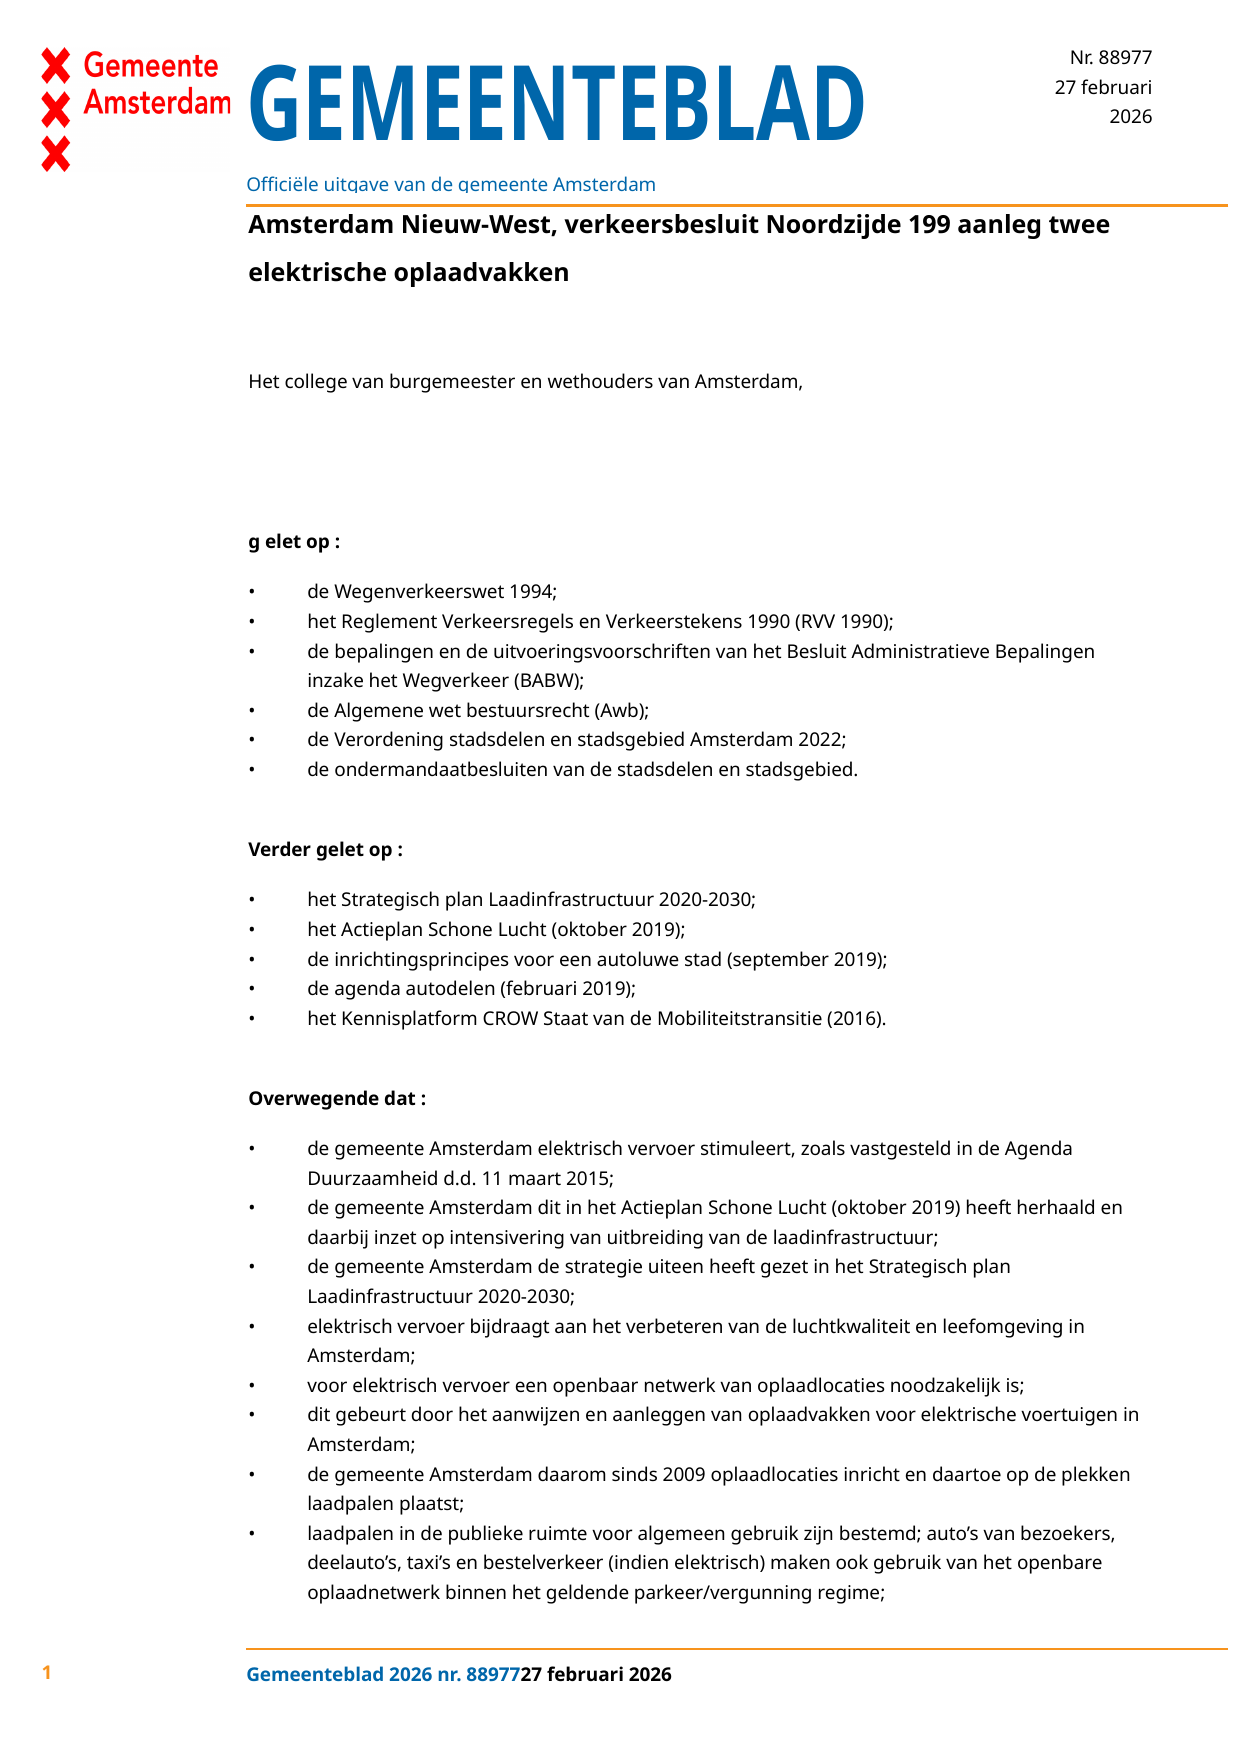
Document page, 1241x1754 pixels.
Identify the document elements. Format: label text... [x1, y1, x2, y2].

list dit gebeurt door het aanwijzen en aanleggen van oplaadvakken voor elektrische voertuigen in Amsterdam; [248, 1402, 1152, 1457]
list laadpalen in de publieke ruimte voor algemeen gebruik zijn bestemd; auto’s van bezoekers, deelauto’s, taxi’s en bestelverkeer (indien elektrisch) maken ook gebruik van het openbare oplaadnetwerk binnen het geldende parkeer/vergunning regime; [248, 1520, 1152, 1605]
list de gemeente Amsterdam dit in het Actieplan Schone Lucht (oktober 2019) heeft herhaald en daarbij inzet op intensivering van uitbreiding van de laadinfrastructuur; [248, 1194, 1152, 1250]
list de Wegenverkeerswet 1994; [248, 579, 1152, 604]
text Overwegende dat : [248, 1085, 1152, 1111]
list het Actieplan Schone Lucht (oktober 2019); [248, 916, 1152, 942]
list de Algemene wet bestuursrecht (Awb); [248, 697, 1152, 723]
text Amsterdam Nieuw-West, verkeersbesluit Noordzijde 199 aanleg twee elektrische oplaadvakken [248, 207, 1152, 288]
list de bepalingen en de uitvoeringsvoorschriften van het Besluit Administratieve Bepalingen inzake het Wegverkeer (BABW); [248, 638, 1152, 693]
list de gemeente Amsterdam elektrisch vervoer stimuleert, zoals vastgesteld in de Agenda Duurzaamheid d.d. 11 maart 2015; [248, 1135, 1152, 1191]
list het Strategisch plan Laadinfrastructuur 2020-2030; [248, 887, 1152, 912]
list de inrichtingsprincipes voor een autoluwe stad (september 2019); [248, 946, 1152, 971]
list de Verordening stadsdelen en stadsgebied Amsterdam 2022; [248, 727, 1152, 752]
text Verder gelet op : [248, 836, 1152, 862]
text g elet op : [248, 528, 1152, 554]
list elektrisch vervoer bijdraagt aan het verbeteren van de luchtkwaliteit en leefomgeving in Amsterdam; [248, 1313, 1152, 1368]
list de agenda autodelen (februari 2019); [248, 975, 1152, 1001]
list de gemeente Amsterdam de strategie uiteen heeft gezet in het Strategisch plan Laadinfrastructuur 2020-2030; [248, 1254, 1152, 1309]
list het Reglement Verkeersregels en Verkeerstekens 1990 (RVV 1990); [248, 608, 1152, 634]
text Het college van burgemeester en wethouders van Amsterdam, [248, 368, 1152, 394]
list voor elektrisch vervoer een openbaar netwerk van oplaadlocaties noodzakelijk is; [248, 1372, 1152, 1398]
picture [41, 47, 231, 172]
list de gemeente Amsterdam daarom sinds 2009 oplaadlocaties inricht en daartoe op de plekken laadpalen plaatst; [248, 1461, 1152, 1516]
list de ondermandaatbesluiten van de stadsdelen en stadsgebied. [248, 756, 1152, 782]
list het Kennisplatform CROW Staat van de Mobiliteitstransitie (2016). [248, 1005, 1152, 1031]
